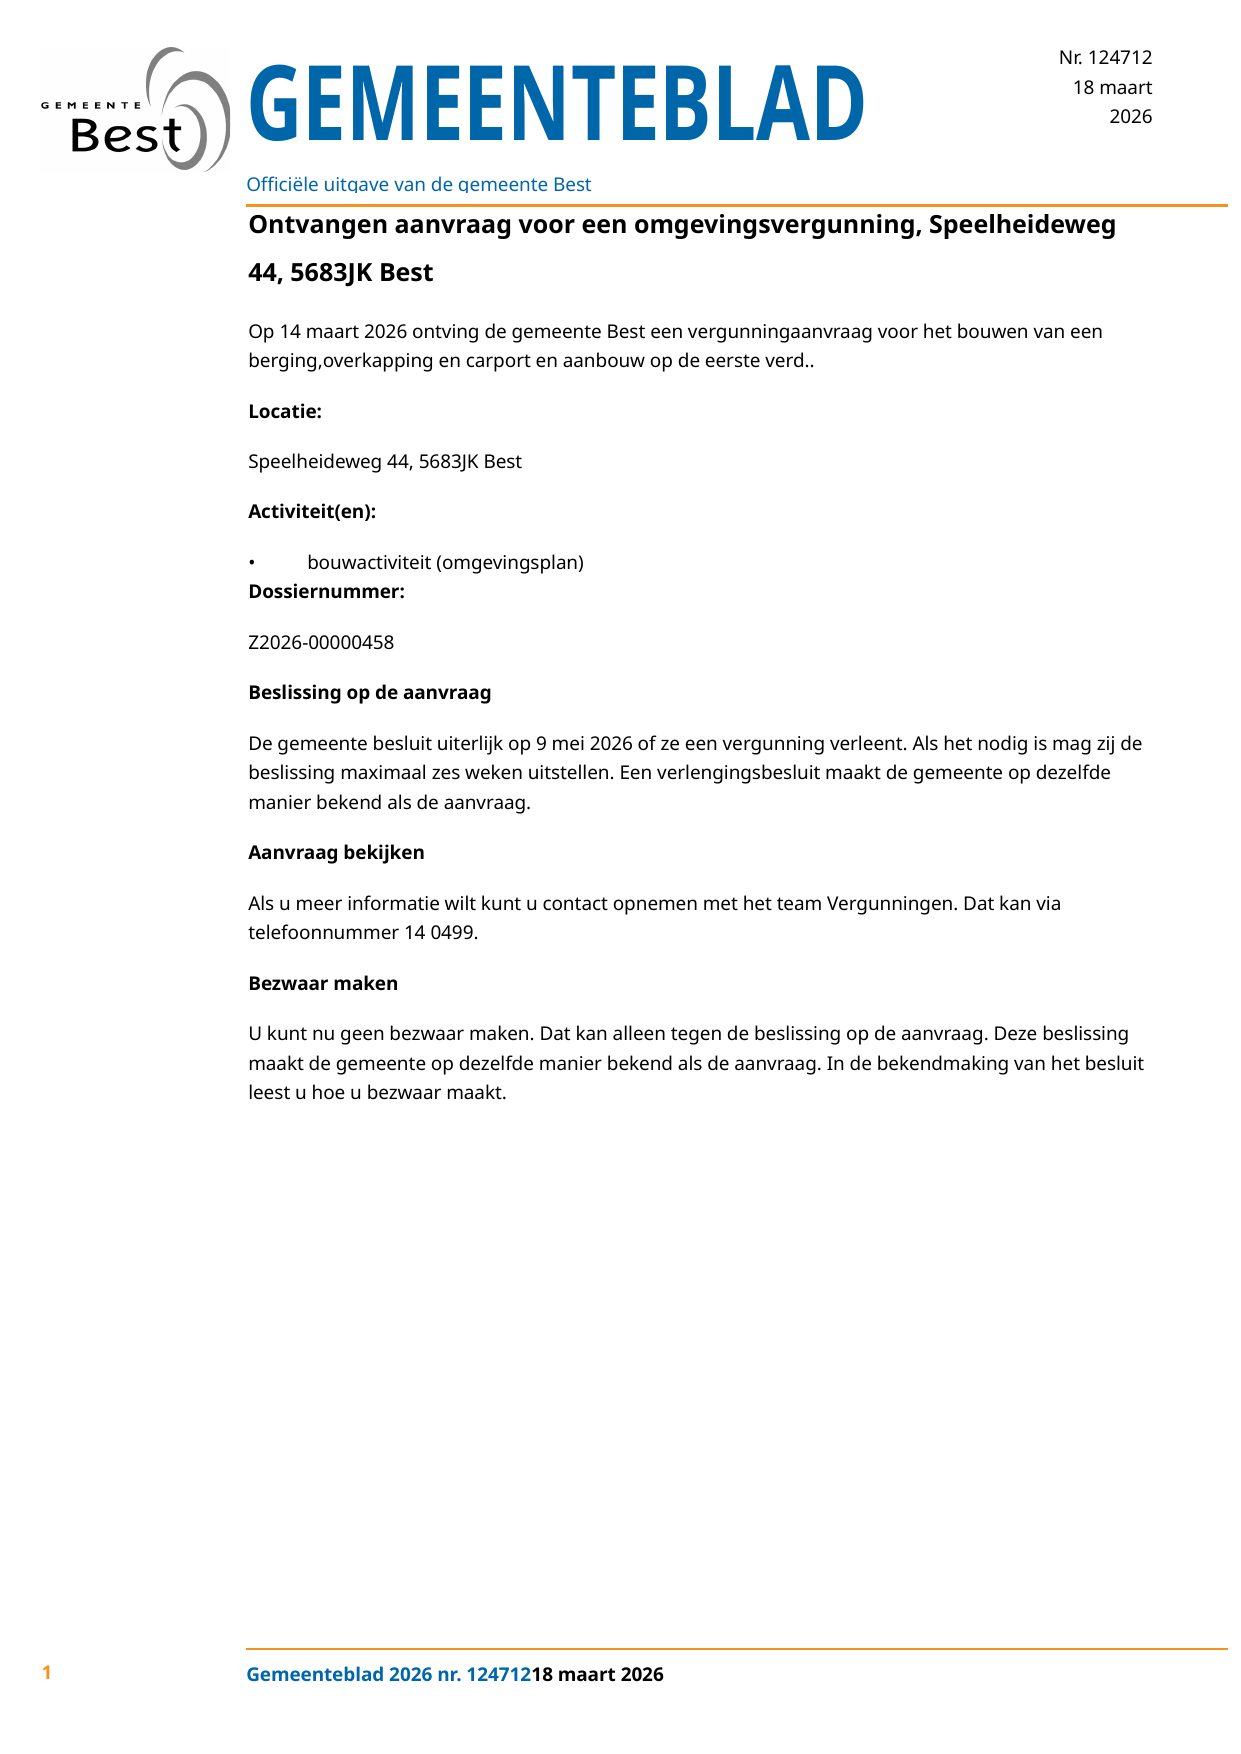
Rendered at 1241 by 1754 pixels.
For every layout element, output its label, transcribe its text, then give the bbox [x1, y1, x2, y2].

text De gemeente besluit uiterlijk op 9 mei 2026 of ze een vergunning verleent. Als het nodig is mag zij de beslissing maximaal zes weken uitstellen. Een verlengingsbesluit maakt de gemeente op dezelfde manier bekend als de aanvraag. [248, 730, 1152, 815]
text Activiteit(en): [248, 499, 1152, 524]
list bouwactiviteit (omgevingsplan) [248, 549, 1152, 575]
text Dossiernummer: [248, 579, 1152, 604]
text Als u meer informatie wilt kunt u contact opnemen met het team Vergunningen. Dat kan via telefoonnummer 14 0499. [248, 890, 1152, 945]
text Bezwaar maken [248, 970, 1152, 996]
text Aanvraag bekijken [248, 839, 1152, 865]
text U kunt nu geen bezwaar maken. Dat kan alleen tegen de beslissing op de aanvraag. Deze beslissing maakt de gemeente op dezelfde manier bekend als de aanvraag. In de bekendmaking van het besluit leest u hoe u bezwaar maakt. [248, 1020, 1152, 1105]
text Op 14 maart 2026 ontving de gemeente Best een vergunningaanvraag voor het bouwen van een berging,overkapping en carport en aanbouw op de eerste verd.. [248, 318, 1152, 373]
text Z2026-00000458 [248, 629, 1152, 655]
text Speelheideweg 44, 5683JK Best [248, 448, 1152, 474]
text Ontvangen aanvraag voor een omgevingsvergunning, Speelheideweg 44, 5683JK Best [248, 207, 1152, 288]
text Locatie: [248, 398, 1152, 424]
picture [41, 47, 231, 172]
text Beslissing op de aanvraag [248, 679, 1152, 705]
